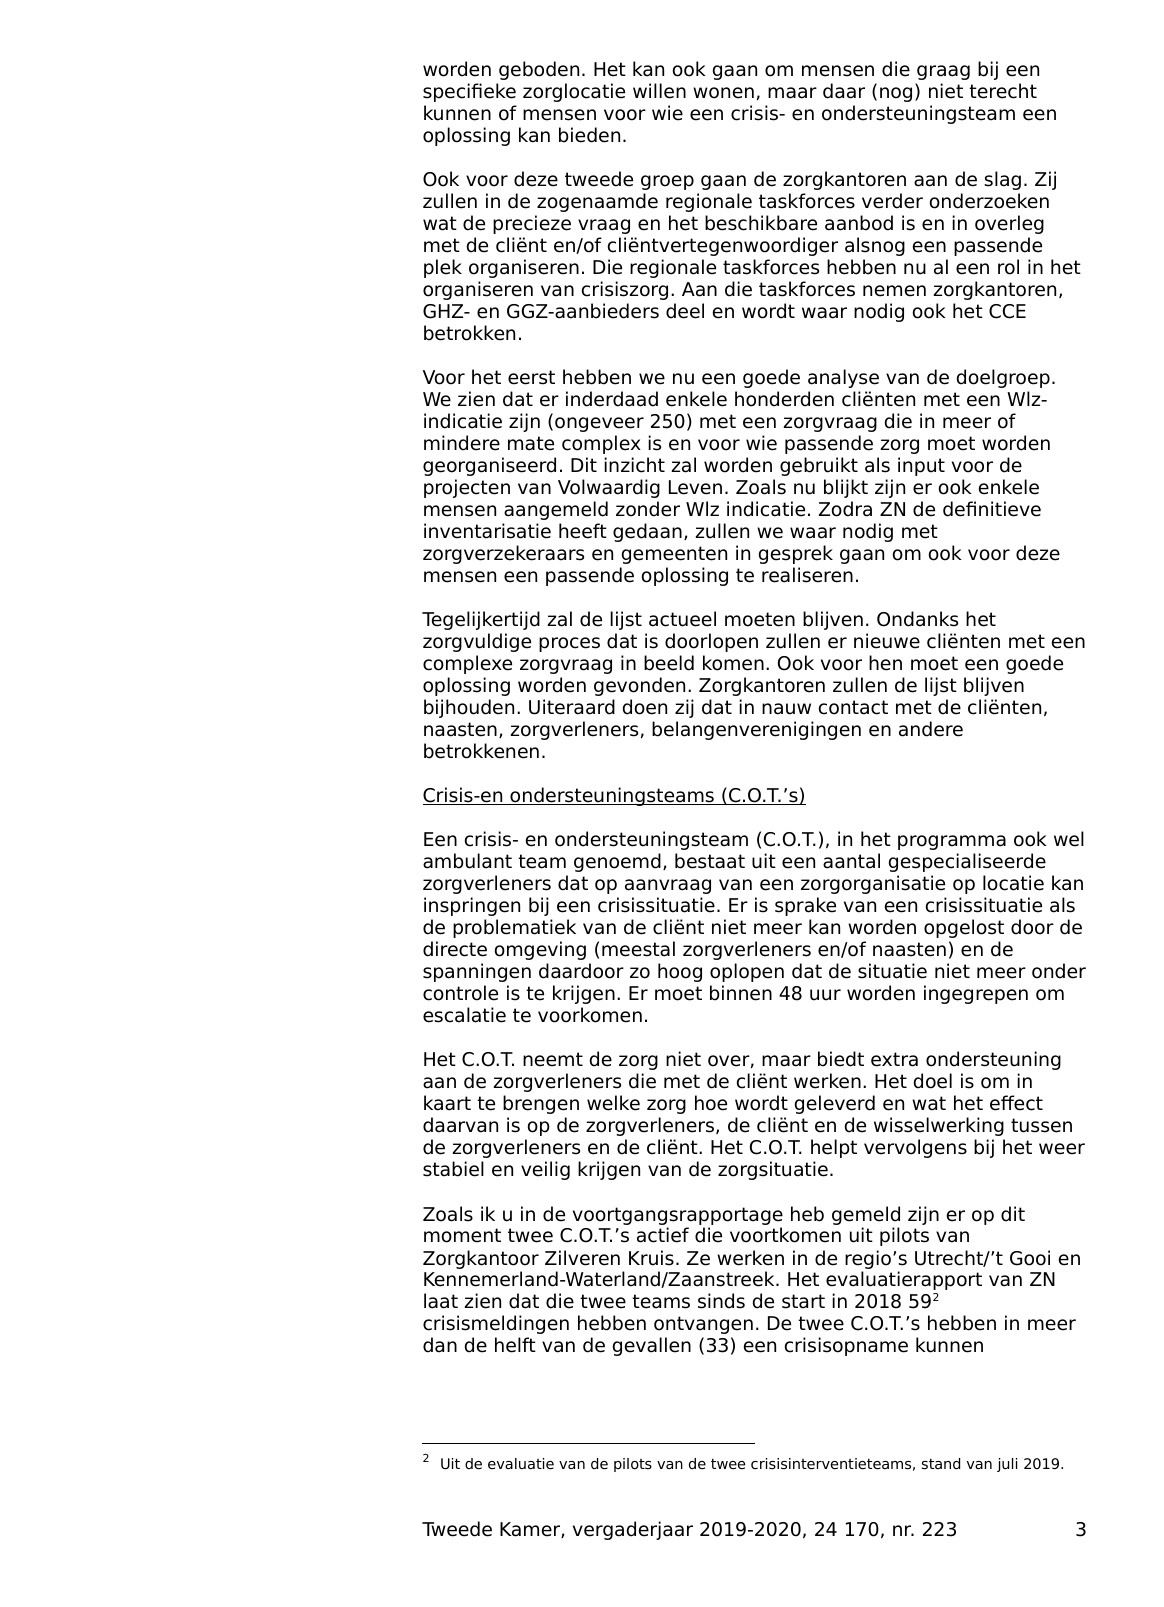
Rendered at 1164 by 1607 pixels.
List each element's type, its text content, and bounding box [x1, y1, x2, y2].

text Uit de evaluatie van de pilots van de twee crisisinterventieteams, stand van juli 2019. [422, 1452, 1087, 1474]
text Ook voor deze tweede groep gaan de zorgkantoren aan de slag. Zij zullen in de zogenaamde regionale taskforces verder onderzoeken wat de precieze vraag en het beschikbare aanbod is en in overleg met de cliënt en/of cliëntvertegenwoordiger alsnog een passende plek organiseren. Die regionale taskforces hebben nu al een rol in het organiseren van crisiszorg. Aan die taskforces nemen zorgkantoren, GHZ- en GGZ-aanbieders deel en wordt waar nodig ook het CCE betrokken. [422, 169, 1087, 345]
text Voor het eerst hebben we nu een goede analyse van de doelgroep. We zien dat er inderdaad enkele honderden cliënten met een Wlz-indicatie zijn (ongeveer 250) met een zorgvraag die in meer of mindere mate complex is en voor wie passende zorg moet worden georganiseerd. Dit inzicht zal worden gebruikt als input voor de projecten van Volwaardig Leven. Zoals nu blijkt zijn er ook enkele mensen aangemeld zonder Wlz indicatie. Zodra ZN de definitieve inventarisatie heeft gedaan, zullen we waar nodig met zorgverzekeraars en gemeenten in gesprek gaan om ook voor deze mensen een passende oplossing te realiseren. [422, 367, 1087, 587]
text Het C.O.T. neemt de zorg niet over, maar biedt extra ondersteuning aan de zorgverleners die met de cliënt werken. Het doel is om in kaart te brengen welke zorg hoe wordt geleverd en wat het effect daarvan is op de zorgverleners, de cliënt en de wisselwerking tussen de zorgverleners en de cliënt. Het C.O.T. helpt vervolgens bij het weer stabiel en veilig krijgen van de zorgsituatie. [422, 1049, 1087, 1181]
text Een crisis- en ondersteuningsteam (C.O.T.), in het programma ook wel ambulant team genoemd, bestaat uit een aantal gespecialiseerde zorgverleners dat op aanvraag van een zorgorganisatie op locatie kan inspringen bij een crisissituatie. Er is sprake van een crisissituatie als de problematiek van de cliënt niet meer kan worden opgelost door de directe omgeving (meestal zorgverleners en/of naasten) en de spanningen daardoor zo hoog oplopen dat de situatie niet meer onder controle is te krijgen. Er moet binnen 48 uur worden ingegrepen om escalatie te voorkomen. [422, 829, 1087, 1027]
text Tegelijkertijd zal de lijst actueel moeten blijven. Ondanks het zorgvuldige proces dat is doorlopen zullen er nieuwe cliënten met een complexe zorgvraag in beeld komen. Ook voor hen moet een goede oplossing worden gevonden. Zorgkantoren zullen de lijst blijven bijhouden. Uiteraard doen zij dat in nauw contact met de cliënten, naasten, zorgverleners, belangenverenigingen en andere betrokkenen. [422, 609, 1087, 763]
text Zoals ik u in de voortgangsrapportage heb gemeld zijn er op dit moment twee C.O.T.’s actief die voortkomen uit pilots van Zorgkantoor Zilveren Kruis. Ze werken in de regio’s Utrecht/’t Gooi en Kennemerland-Waterland/Zaanstreek. Het evaluatierapport van ZN laat zien dat die twee teams sinds de start in 2018 59 crisismeldingen hebben ontvangen. De twee C.O.T.’s hebben in meer dan de helft van de gevallen (33) een crisisopname kunnen [422, 1203, 1087, 1357]
subtitle Crisis-en ondersteuningsteams (C.O.T.’s) [422, 785, 1087, 807]
text worden geboden. Het kan ook gaan om mensen die graag bij een specifieke zorglocatie willen wonen, maar daar (nog) niet terecht kunnen of mensen voor wie een crisis- en ondersteuningsteam een oplossing kan bieden. [422, 59, 1087, 147]
